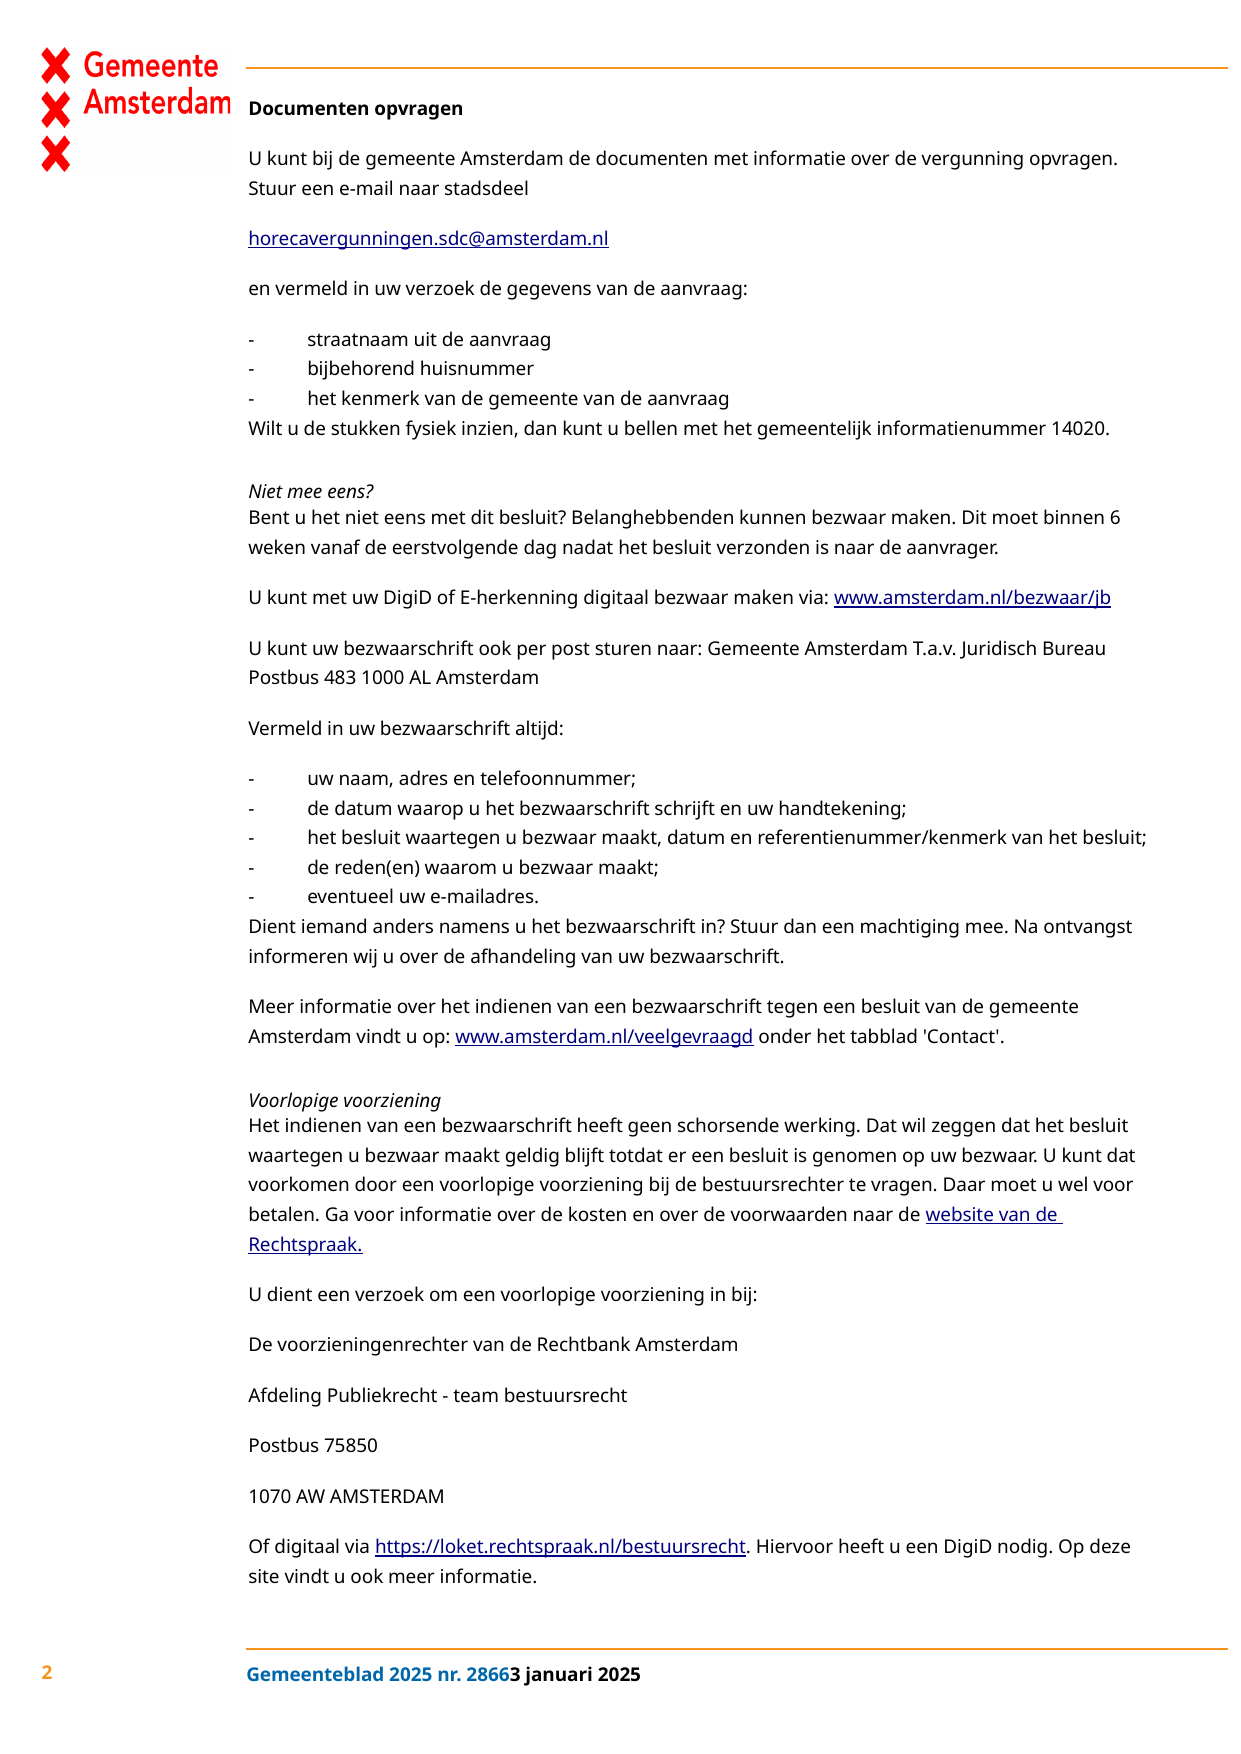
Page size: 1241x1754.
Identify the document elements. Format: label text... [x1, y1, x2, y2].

text Meer informatie over het indienen van een bezwaarschrift tegen een besluit van de gemeente Amsterdam vindt u op: www.amsterdam.nl/veelgevraagd onder het tabblad 'Contact'. [248, 993, 1152, 1048]
text horecavergunningen.sdc@amsterdam.nl [248, 225, 1152, 251]
list straatnaam uit de aanvraag [248, 326, 1152, 352]
text Voorlopige voorziening [248, 1087, 1152, 1112]
text Niet mee eens? [248, 479, 1152, 504]
text Of digitaal via https://loket.rechtspraak.nl/bestuursrecht. Hiervoor heeft u een DigiD nodig. Op deze site vindt u ook meer informatie. [248, 1533, 1152, 1589]
text Dient iemand anders namens u het bezwaarschrift in? Stuur dan een machtiging mee. Na ontvangst informeren wij u over de afhandeling van uw bezwaarschrift. [248, 913, 1152, 968]
list de datum waarop u het bezwaarschrift schrijft en uw handtekening; [248, 795, 1152, 821]
text Wilt u de stukken fysiek inzien, dan kunt u bellen met het gemeentelijk informatienummer 14020. [248, 415, 1152, 441]
picture [41, 47, 231, 172]
text Bent u het niet eens met dit besluit? Belanghebbenden kunnen bezwaar maken. Dit moet binnen 6 weken vanaf de eerstvolgende dag nadat het besluit verzonden is naar de aanvrager. [248, 504, 1152, 560]
list eventueel uw e-mailadres. [248, 884, 1152, 909]
text Afdeling Publiekrecht - team bestuursrecht [248, 1382, 1152, 1408]
text Documenten opvragen [248, 95, 1152, 121]
list bijbehorend huisnummer [248, 356, 1152, 381]
text en vermeld in uw verzoek de gegevens van de aanvraag: [248, 276, 1152, 301]
text U kunt bij de gemeente Amsterdam de documenten met informatie over de vergunning opvragen. Stuur een e-mail naar stadsdeel [248, 145, 1152, 201]
list het besluit waartegen u bezwaar maakt, datum en referentienummer/kenmerk van het besluit; [248, 824, 1152, 850]
text 1070 AW AMSTERDAM [248, 1483, 1152, 1509]
text Het indienen van een bezwaarschrift heeft geen schorsende werking. Dat wil zeggen dat het besluit waartegen u bezwaar maakt geldig blijft totdat er een besluit is genomen op uw bezwaar. U kunt dat voorkomen door een voorlopige voorziening bij de bestuursrechter te vragen. Daar moet u wel voor betalen. Ga voor informatie over de kosten en over de voorwaarden naar de website van de Rechtspraak. [248, 1112, 1152, 1257]
text Postbus 75850 [248, 1432, 1152, 1458]
list uw naam, adres en telefoonnummer; [248, 765, 1152, 791]
text U dient een verzoek om een voorlopige voorziening in bij: [248, 1281, 1152, 1307]
list de reden(en) waarom u bezwaar maakt; [248, 854, 1152, 880]
text De voorzieningenrechter van de Rechtbank Amsterdam [248, 1332, 1152, 1357]
text U kunt met uw DigiD of E-herkenning digitaal bezwaar maken via: www.amsterdam.nl/bezwaar/jb [248, 584, 1152, 610]
list het kenmerk van de gemeente van de aanvraag [248, 385, 1152, 411]
text Vermeld in uw bezwaarschrift altijd: [248, 715, 1152, 741]
text U kunt uw bezwaarschrift ook per post sturen naar: Gemeente Amsterdam T.a.v. Juridisch Bureau Postbus 483 1000 AL Amsterdam [248, 635, 1152, 690]
